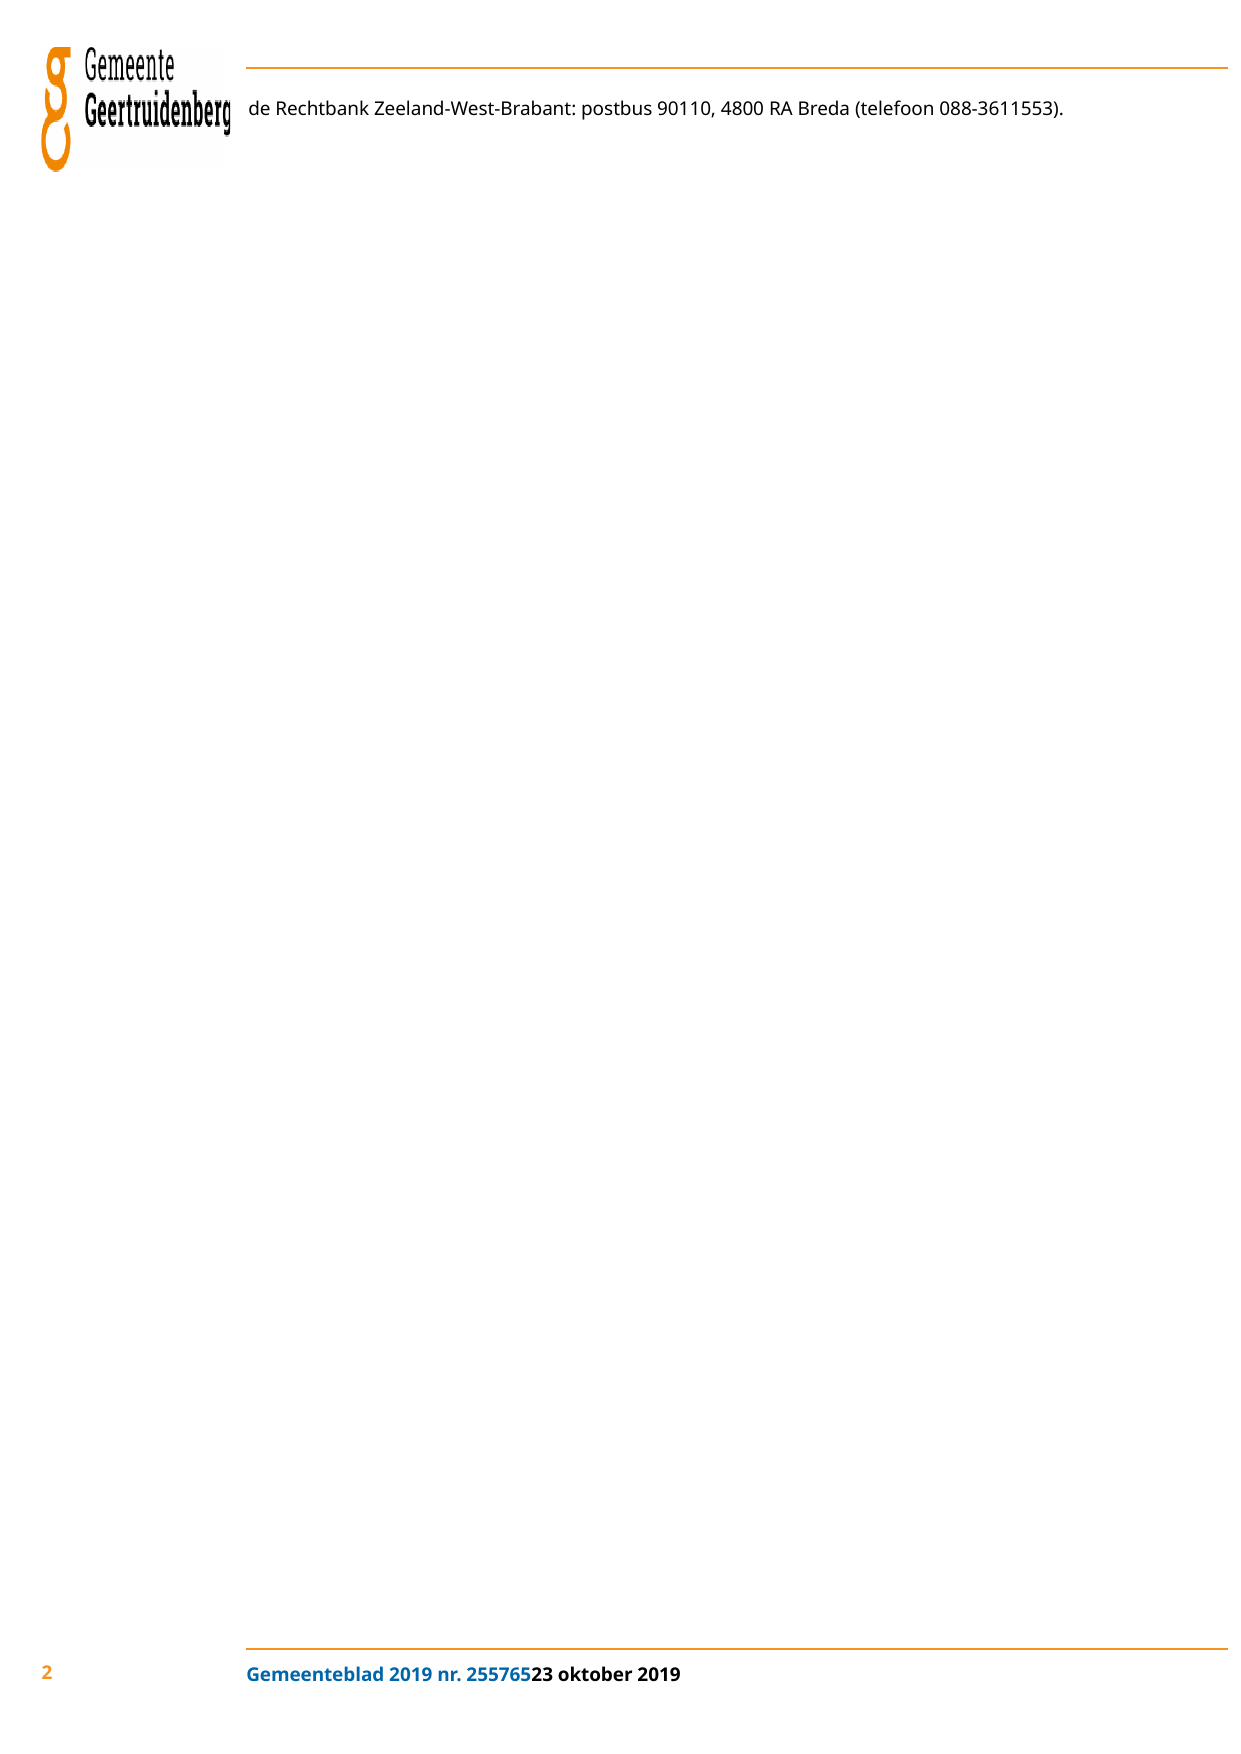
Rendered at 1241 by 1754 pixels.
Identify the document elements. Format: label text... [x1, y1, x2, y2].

picture [41, 47, 231, 172]
text de Rechtbank Zeeland-West-Brabant: postbus 90110, 4800 RA Breda (telefoon 088-3611553). [248, 95, 1152, 121]
